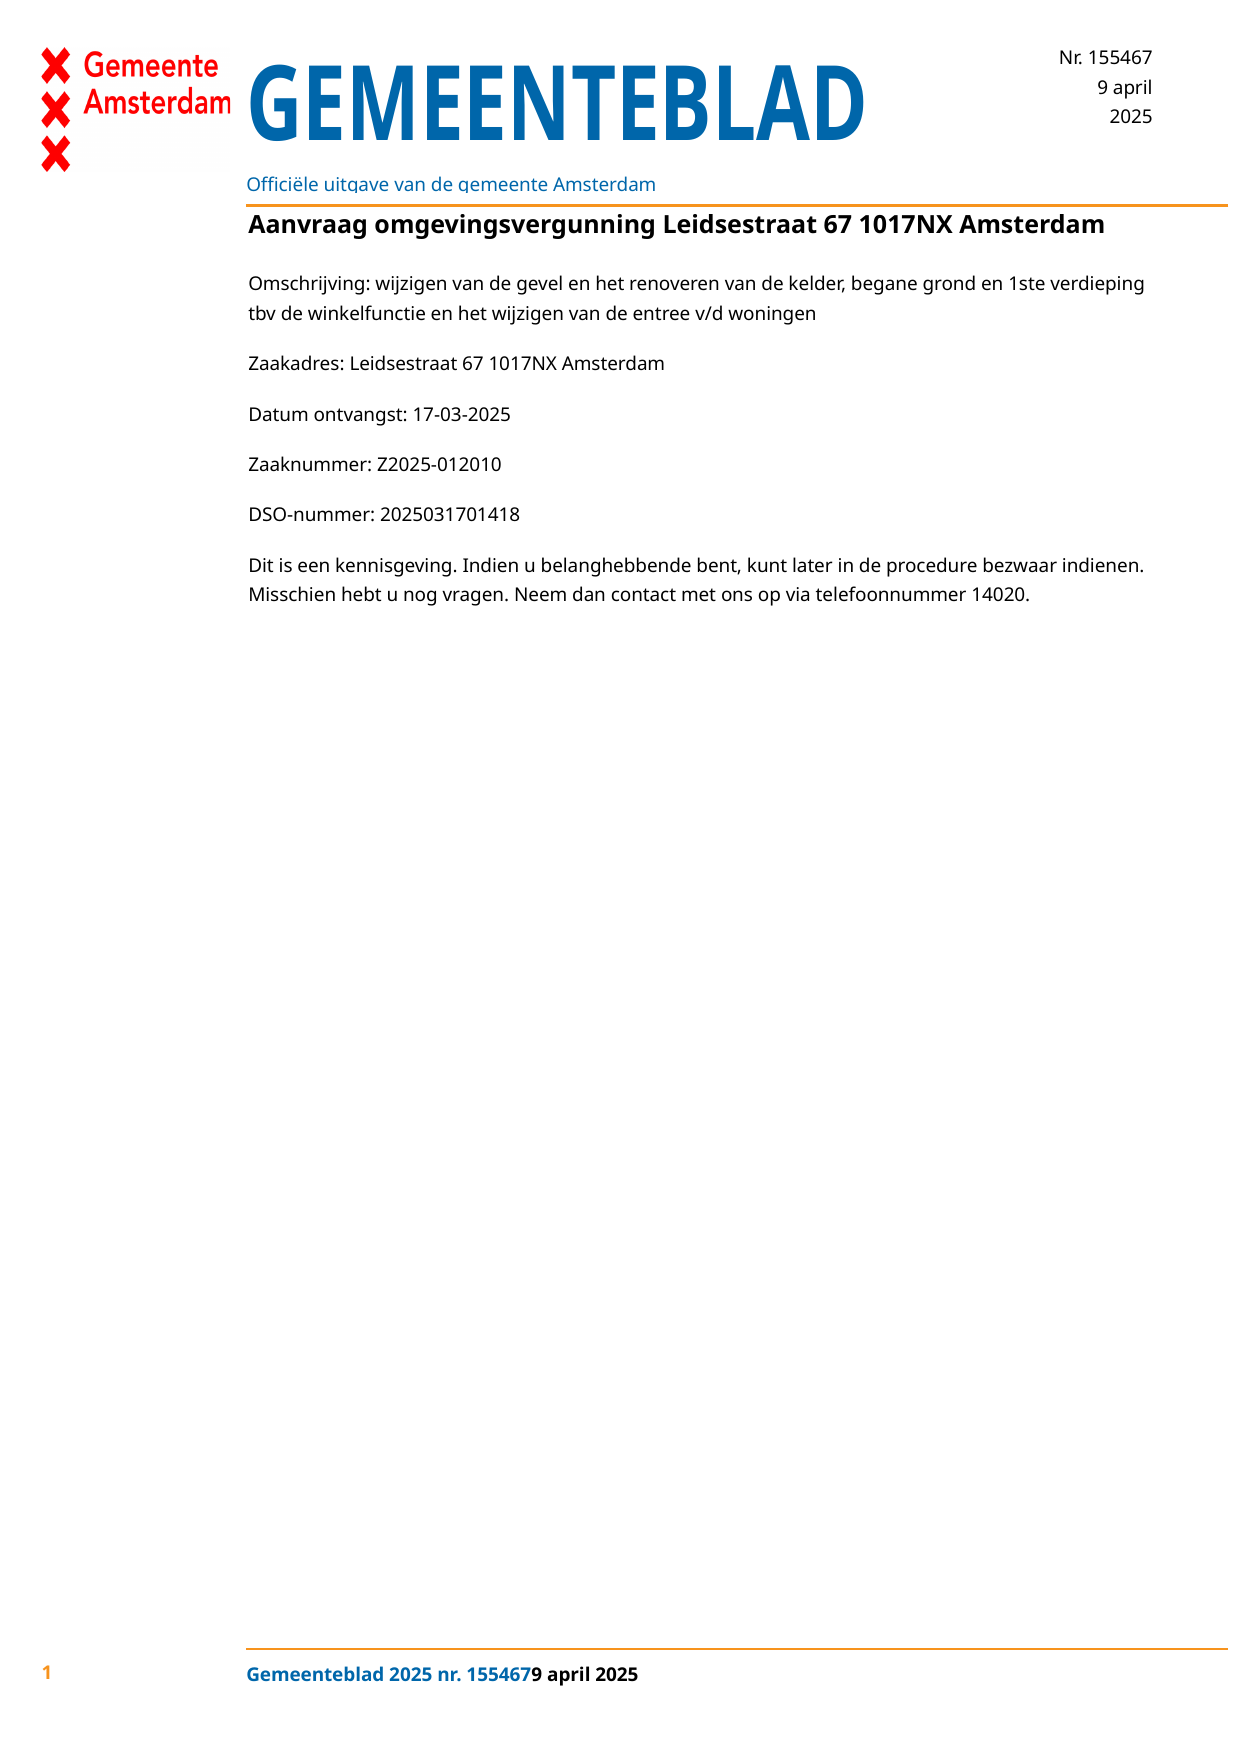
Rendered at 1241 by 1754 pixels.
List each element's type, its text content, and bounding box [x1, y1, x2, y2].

text Zaakadres: Leidsestraat 67 1017NX Amsterdam [248, 350, 1152, 376]
text Aanvraag omgevingsvergunning Leidsestraat 67 1017NX Amsterdam [248, 207, 1152, 241]
picture [41, 47, 231, 172]
text Datum ontvangst: 17-03-2025 [248, 401, 1152, 426]
text Zaaknummer: Z2025-012010 [248, 451, 1152, 477]
text DSO-nummer: 2025031701418 [248, 502, 1152, 527]
text Omschrijving: wijzigen van de gevel en het renoveren van de kelder, begane grond en 1ste verdieping tbv de winkelfunctie en het wijzigen van de entree v/d woningen [248, 270, 1152, 326]
text Dit is een kennisgeving. Indien u belanghebbende bent, kunt later in de procedure bezwaar indienen. Misschien hebt u nog vragen. Neem dan contact met ons op via telefoonnummer 14020. [248, 552, 1152, 607]
